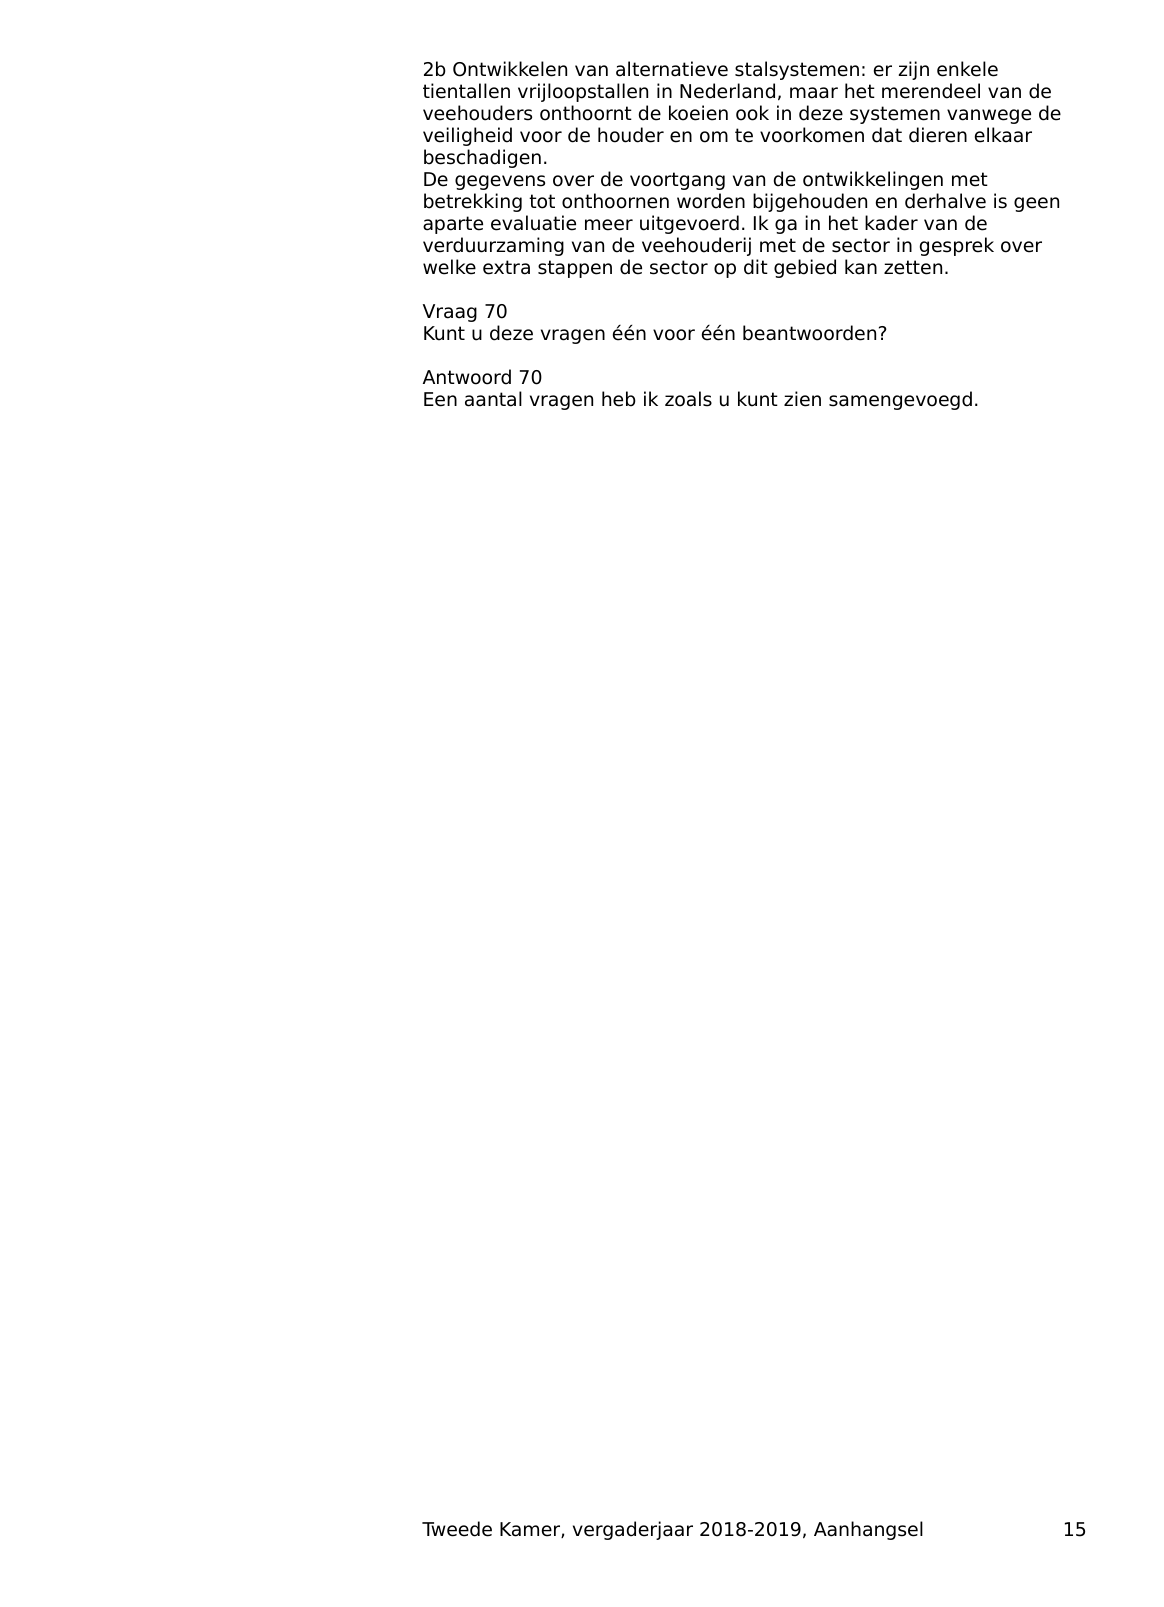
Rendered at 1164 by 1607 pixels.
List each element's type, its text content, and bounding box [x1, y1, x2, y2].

text Kunt u deze vragen één voor één beantwoorden? [422, 323, 1087, 345]
text 2b Ontwikkelen van alternatieve stalsystemen: er zijn enkele tientallen vrijloopstallen in Nederland, maar het merendeel van de veehouders onthoornt de koeien ook in deze systemen vanwege de veiligheid voor de houder en om te voorkomen dat dieren elkaar beschadigen. [422, 59, 1087, 169]
text Vraag 70 [422, 301, 1087, 323]
text Antwoord 70 [422, 367, 1087, 389]
text De gegevens over de voortgang van de ontwikkelingen met betrekking tot onthoornen worden bijgehouden en derhalve is geen aparte evaluatie meer uitgevoerd. Ik ga in het kader van de verduurzaming van de veehouderij met de sector in gesprek over welke extra stappen de sector op dit gebied kan zetten. [422, 169, 1087, 279]
text Een aantal vragen heb ik zoals u kunt zien samengevoegd. [422, 389, 1087, 411]
